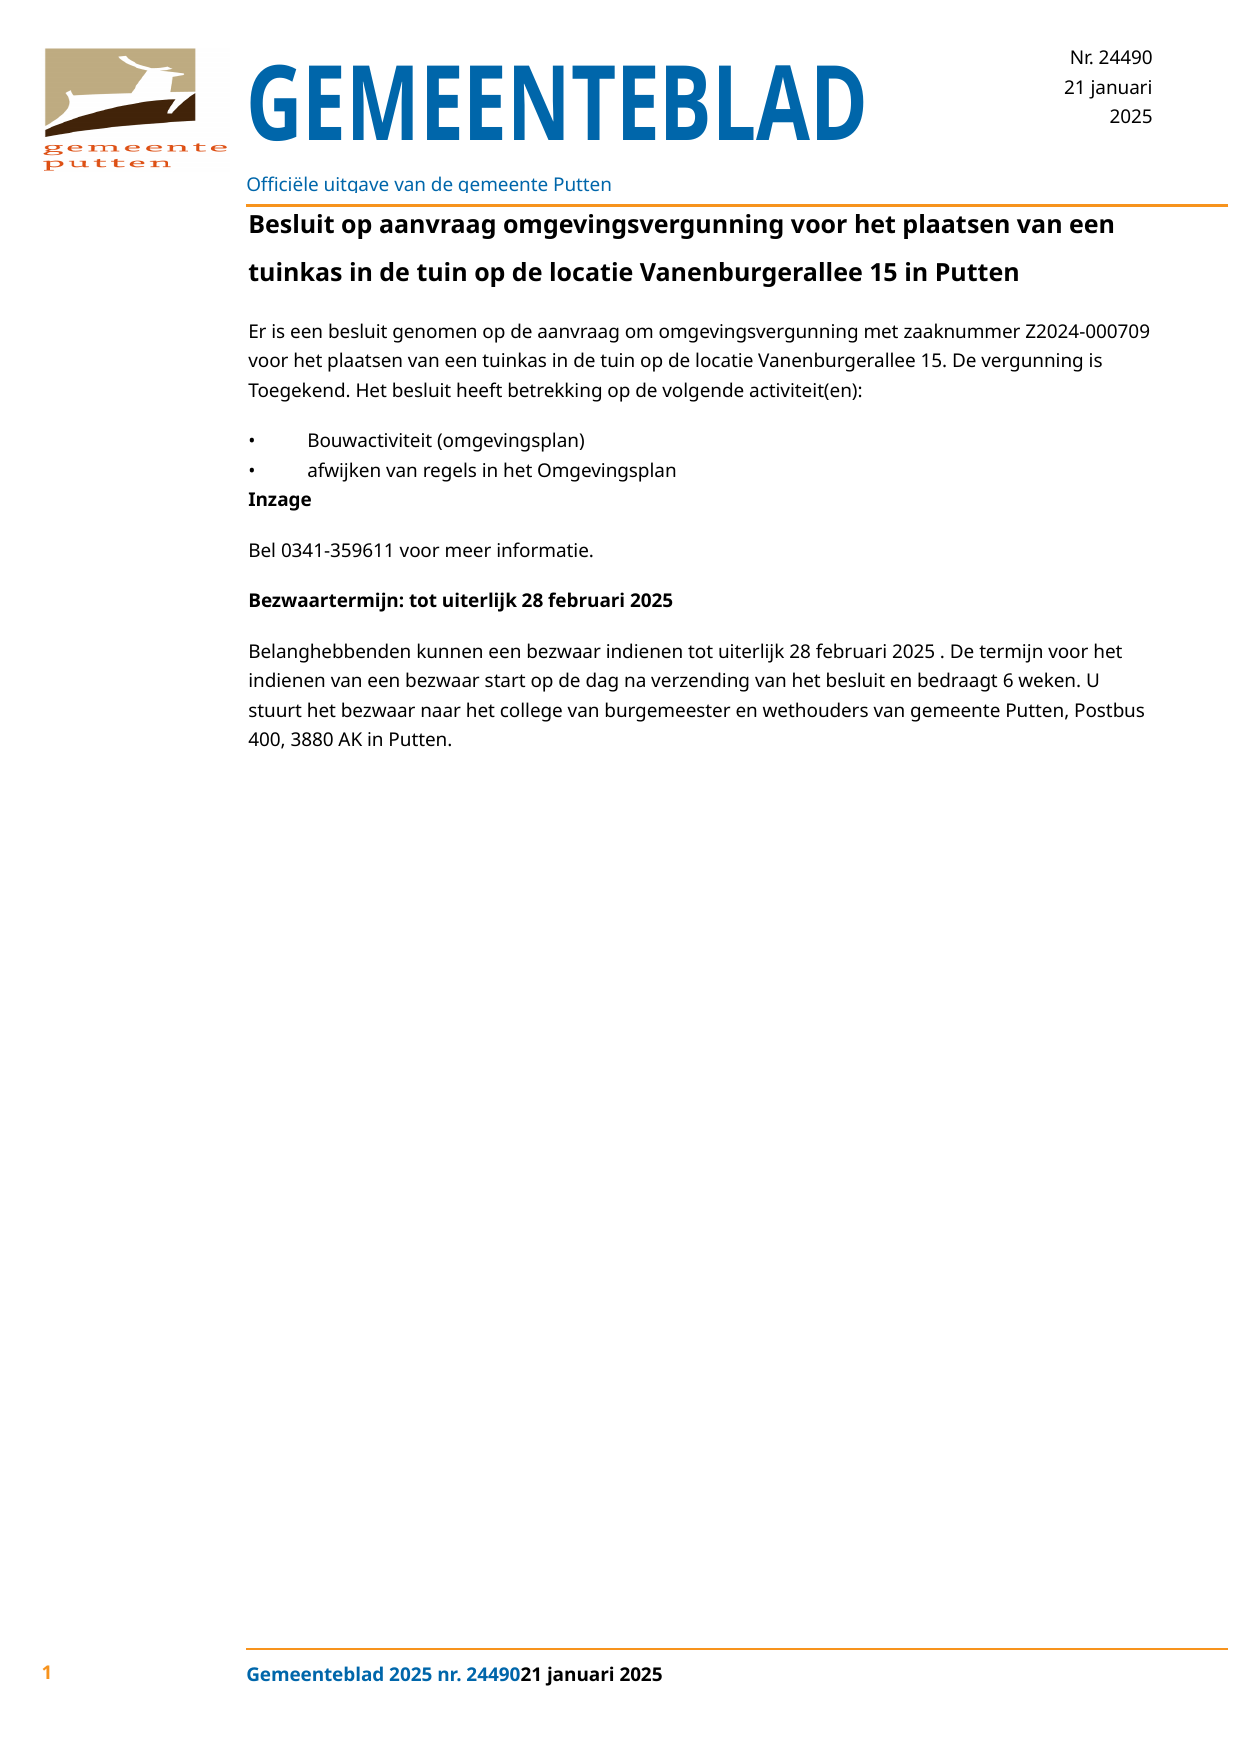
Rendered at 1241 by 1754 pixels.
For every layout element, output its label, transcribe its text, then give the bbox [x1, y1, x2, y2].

text Inzage [248, 487, 1152, 512]
text Besluit op aanvraag omgevingsvergunning voor het plaatsen van een tuinkas in de tuin op de locatie Vanenburgerallee 15 in Putten [248, 207, 1152, 288]
text Bel 0341-359611 voor meer informatie. [248, 537, 1152, 563]
list afwijken van regels in het Omgevingsplan [248, 457, 1152, 483]
text Bezwaartermijn: tot uiterlijk 28 februari 2025 [248, 587, 1152, 613]
text Er is een besluit genomen op de aanvraag om omgevingsvergunning met zaaknummer Z2024-000709 voor het plaatsen van een tuinkas in de tuin op de locatie Vanenburgerallee 15. De vergunning is Toegekend. Het besluit heeft betrekking op de volgende activiteit(en): [248, 318, 1152, 403]
picture [41, 47, 231, 172]
list Bouwactiviteit (omgevingsplan) [248, 427, 1152, 453]
text Belanghebbenden kunnen een bezwaar indienen tot uiterlijk 28 februari 2025 . De termijn voor het indienen van een bezwaar start op de dag na verzending van het besluit en bedraagt 6 weken. U stuurt het bezwaar naar het college van burgemeester en wethouders van gemeente Putten, Postbus 400, 3880 AK in Putten. [248, 638, 1152, 752]
